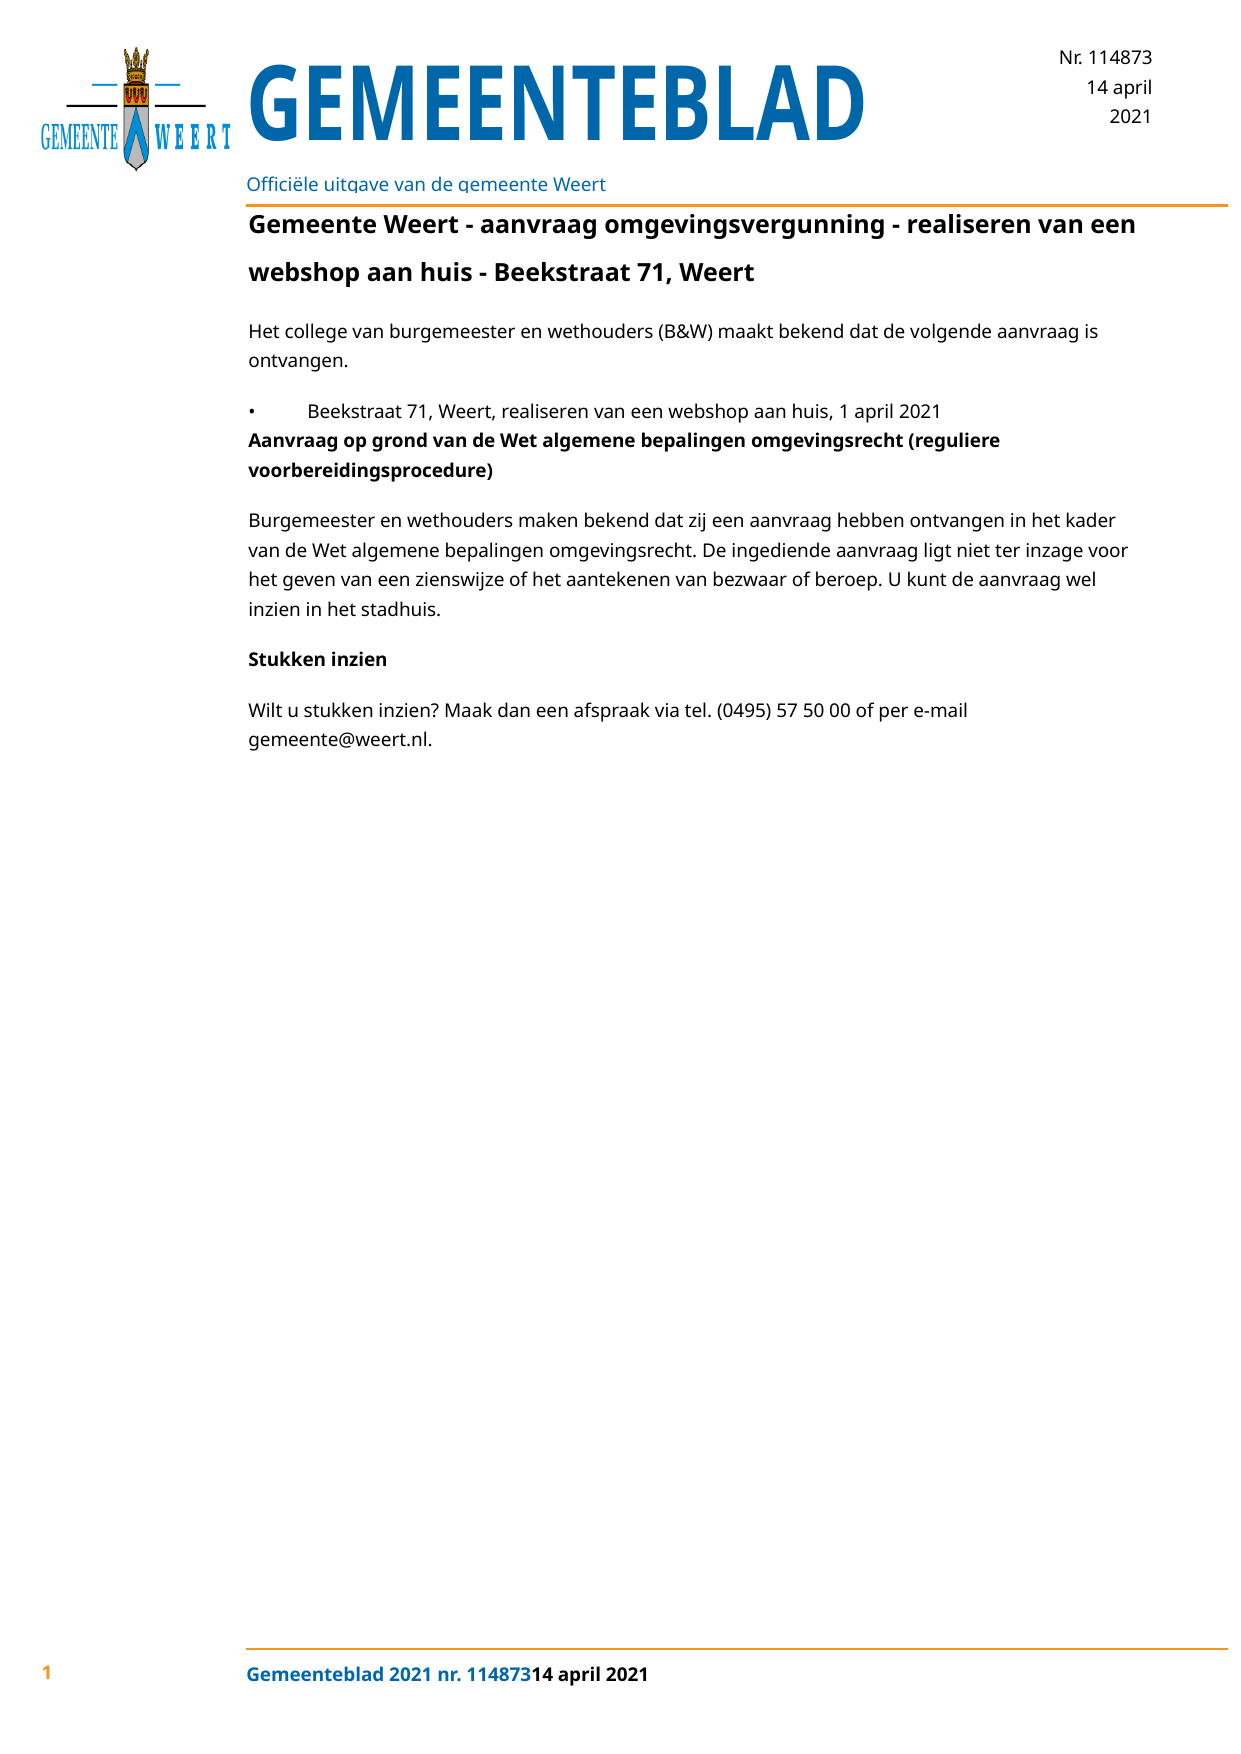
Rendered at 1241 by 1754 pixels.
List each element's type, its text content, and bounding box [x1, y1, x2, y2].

text Wilt u stukken inzien? Maak dan een afspraak via tel. (0495) 57 50 00 of per e-mail gemeente@weert.nl. [248, 697, 1152, 752]
text Het college van burgemeester en wethouders (B&W) maakt bekend dat de volgende aanvraag is ontvangen. [248, 318, 1152, 373]
text Aanvraag op grond van de Wet algemene bepalingen omgevingsrecht (reguliere voorbereidingsprocedure) [248, 427, 1152, 483]
text Burgemeester en wethouders maken bekend dat zij een aanvraag hebben ontvangen in het kader van de Wet algemene bepalingen omgevingsrecht. De ingediende aanvraag ligt niet ter inzage voor het geven van een zienswijze of het aantekenen van bezwaar of beroep. U kunt de aanvraag wel inzien in het stadhuis. [248, 507, 1152, 622]
list Beekstraat 71, Weert, realiseren van een webshop aan huis, 1 april 2021 [248, 398, 1152, 424]
text Stukken inzien [248, 647, 1152, 672]
text Gemeente Weert - aanvraag omgevingsvergunning - realiseren van een webshop aan huis - Beekstraat 71, Weert [248, 207, 1152, 288]
picture [41, 47, 231, 172]
